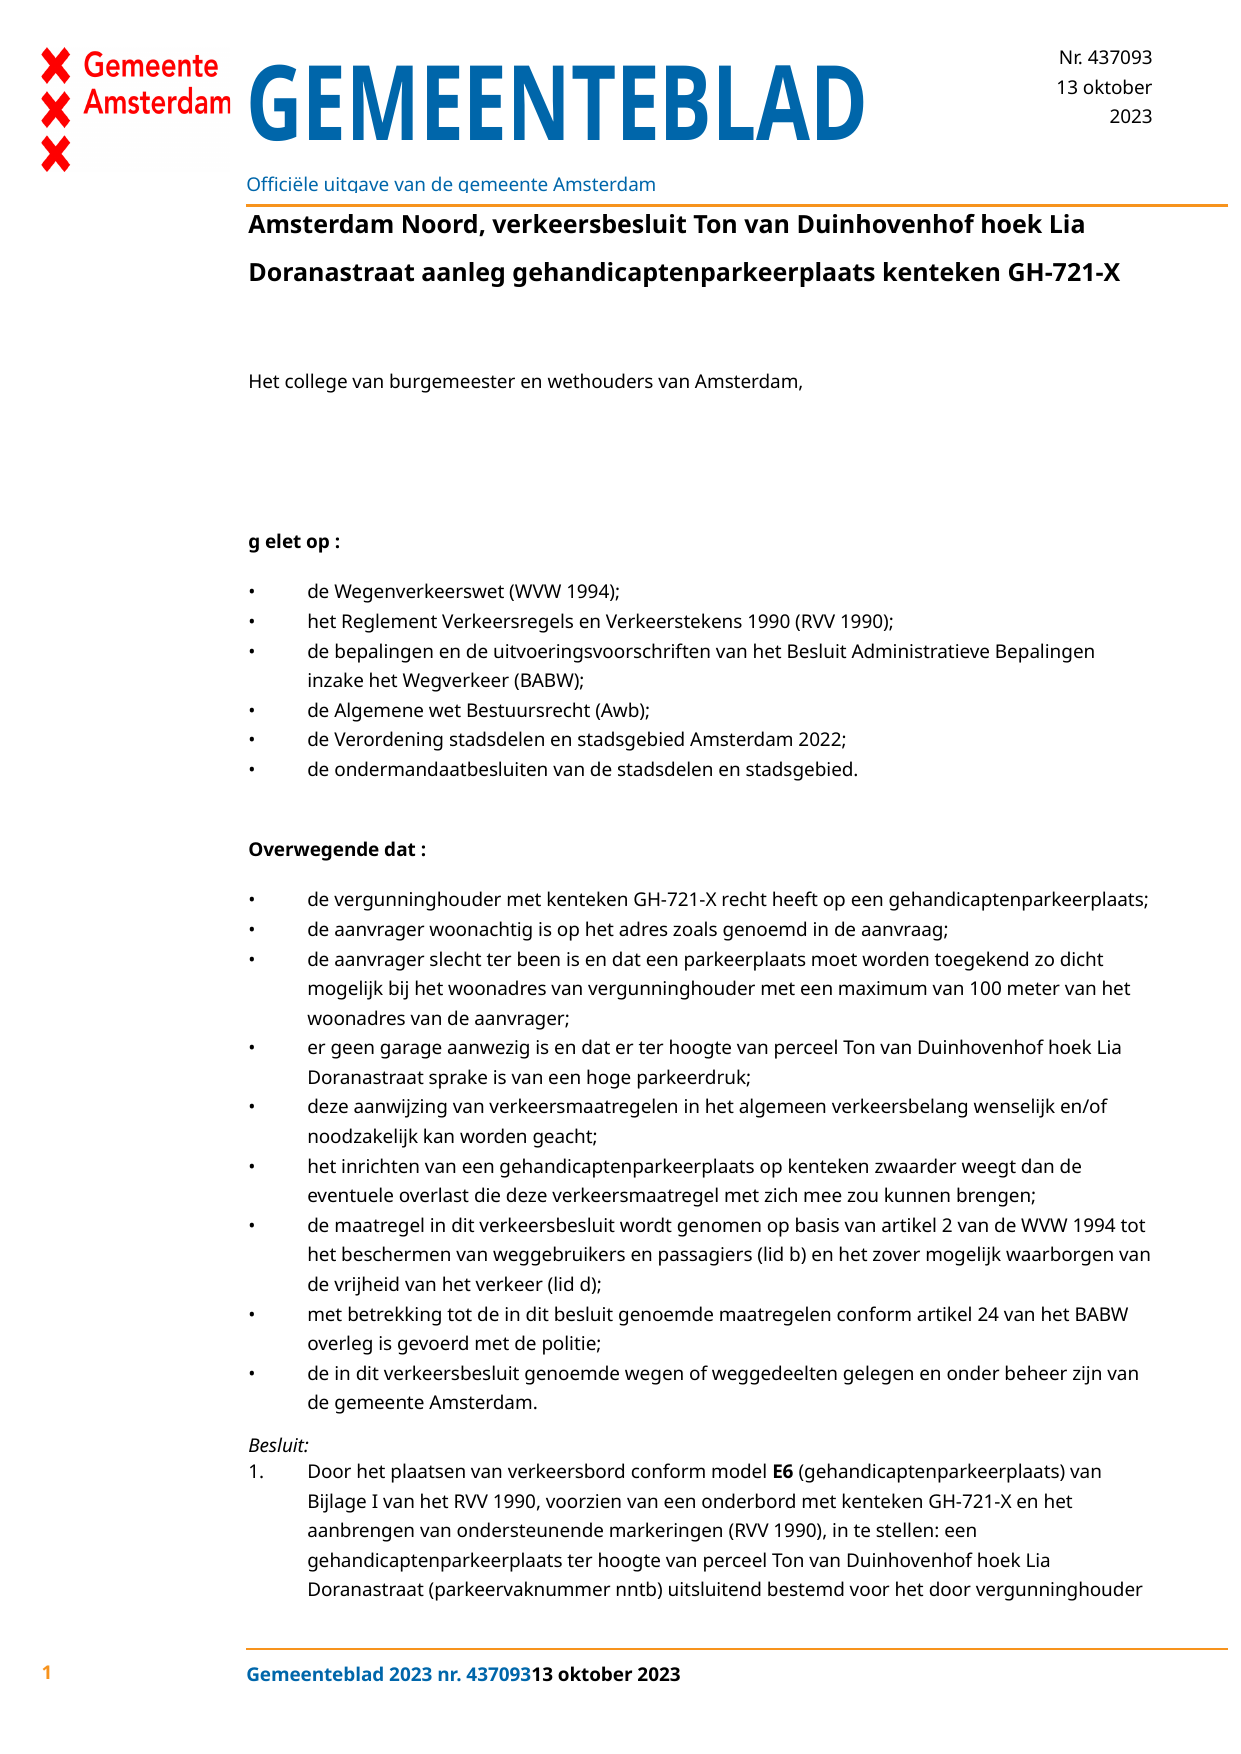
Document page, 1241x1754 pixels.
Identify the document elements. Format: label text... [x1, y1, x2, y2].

text Het college van burgemeester en wethouders van Amsterdam, [248, 368, 1152, 394]
text g elet op : [248, 528, 1152, 554]
list de in dit verkeersbesluit genoemde wegen of weggedeelten gelegen en onder beheer zijn van de gemeente Amsterdam. [248, 1360, 1152, 1415]
text Overwegende dat : [248, 836, 1152, 862]
picture [41, 47, 231, 172]
text Besluit: [248, 1433, 1152, 1458]
list deze aanwijzing van verkeersmaatregelen in het algemeen verkeersbelang wenselijk en/of noodzakelijk kan worden geacht; [248, 1094, 1152, 1149]
list het Reglement Verkeersregels en Verkeerstekens 1990 (RVV 1990); [248, 608, 1152, 634]
list de aanvrager slecht ter been is en dat een parkeerplaats moet worden toegekend zo dicht mogelijk bij het woonadres van vergunninghouder met een maximum van 100 meter van het woonadres van de aanvrager; [248, 946, 1152, 1031]
list Door het plaatsen van verkeersbord conform model E6 (gehandicaptenparkeerplaats) van Bijlage I van het RVV 1990, voorzien van een onderbord met kenteken GH-721-X en het aanbrengen van ondersteunende markeringen (RVV 1990), in te stellen: een gehandicaptenparkeerplaats ter hoogte van perceel Ton van Duinhovenhof hoek Lia Doranastraat (parkeervaknummer nntb) uitsluitend bestemd voor het door vergunninghouder [248, 1458, 1152, 1602]
text Amsterdam Noord, verkeersbesluit Ton van Duinhovenhof hoek Lia Doranastraat aanleg gehandicaptenparkeerplaats kenteken GH-721-X [248, 207, 1152, 288]
list de Algemene wet Bestuursrecht (Awb); [248, 697, 1152, 723]
list de vergunninghouder met kenteken GH-721-X recht heeft op een gehandicaptenparkeerplaats; [248, 887, 1152, 912]
list de ondermandaatbesluiten van de stadsdelen en stadsgebied. [248, 756, 1152, 782]
list met betrekking tot de in dit besluit genoemde maatregelen conform artikel 24 van het BABW overleg is gevoerd met de politie; [248, 1301, 1152, 1356]
list de bepalingen en de uitvoeringsvoorschriften van het Besluit Administratieve Bepalingen inzake het Wegverkeer (BABW); [248, 638, 1152, 693]
list de Verordening stadsdelen en stadsgebied Amsterdam 2022; [248, 727, 1152, 752]
list het inrichten van een gehandicaptenparkeerplaats op kenteken zwaarder weegt dan de eventuele overlast die deze verkeersmaatregel met zich mee zou kunnen brengen; [248, 1153, 1152, 1208]
list de Wegenverkeerswet (WVW 1994); [248, 579, 1152, 604]
list de maatregel in dit verkeersbesluit wordt genomen op basis van artikel 2 van de WVW 1994 tot het beschermen van weggebruikers en passagiers (lid b) en het zover mogelijk waarborgen van de vrijheid van het verkeer (lid d); [248, 1212, 1152, 1297]
list er geen garage aanwezig is en dat er ter hoogte van perceel Ton van Duinhovenhof hoek Lia Doranastraat sprake is van een hoge parkeerdruk; [248, 1034, 1152, 1090]
list de aanvrager woonachtig is op het adres zoals genoemd in de aanvraag; [248, 916, 1152, 942]
